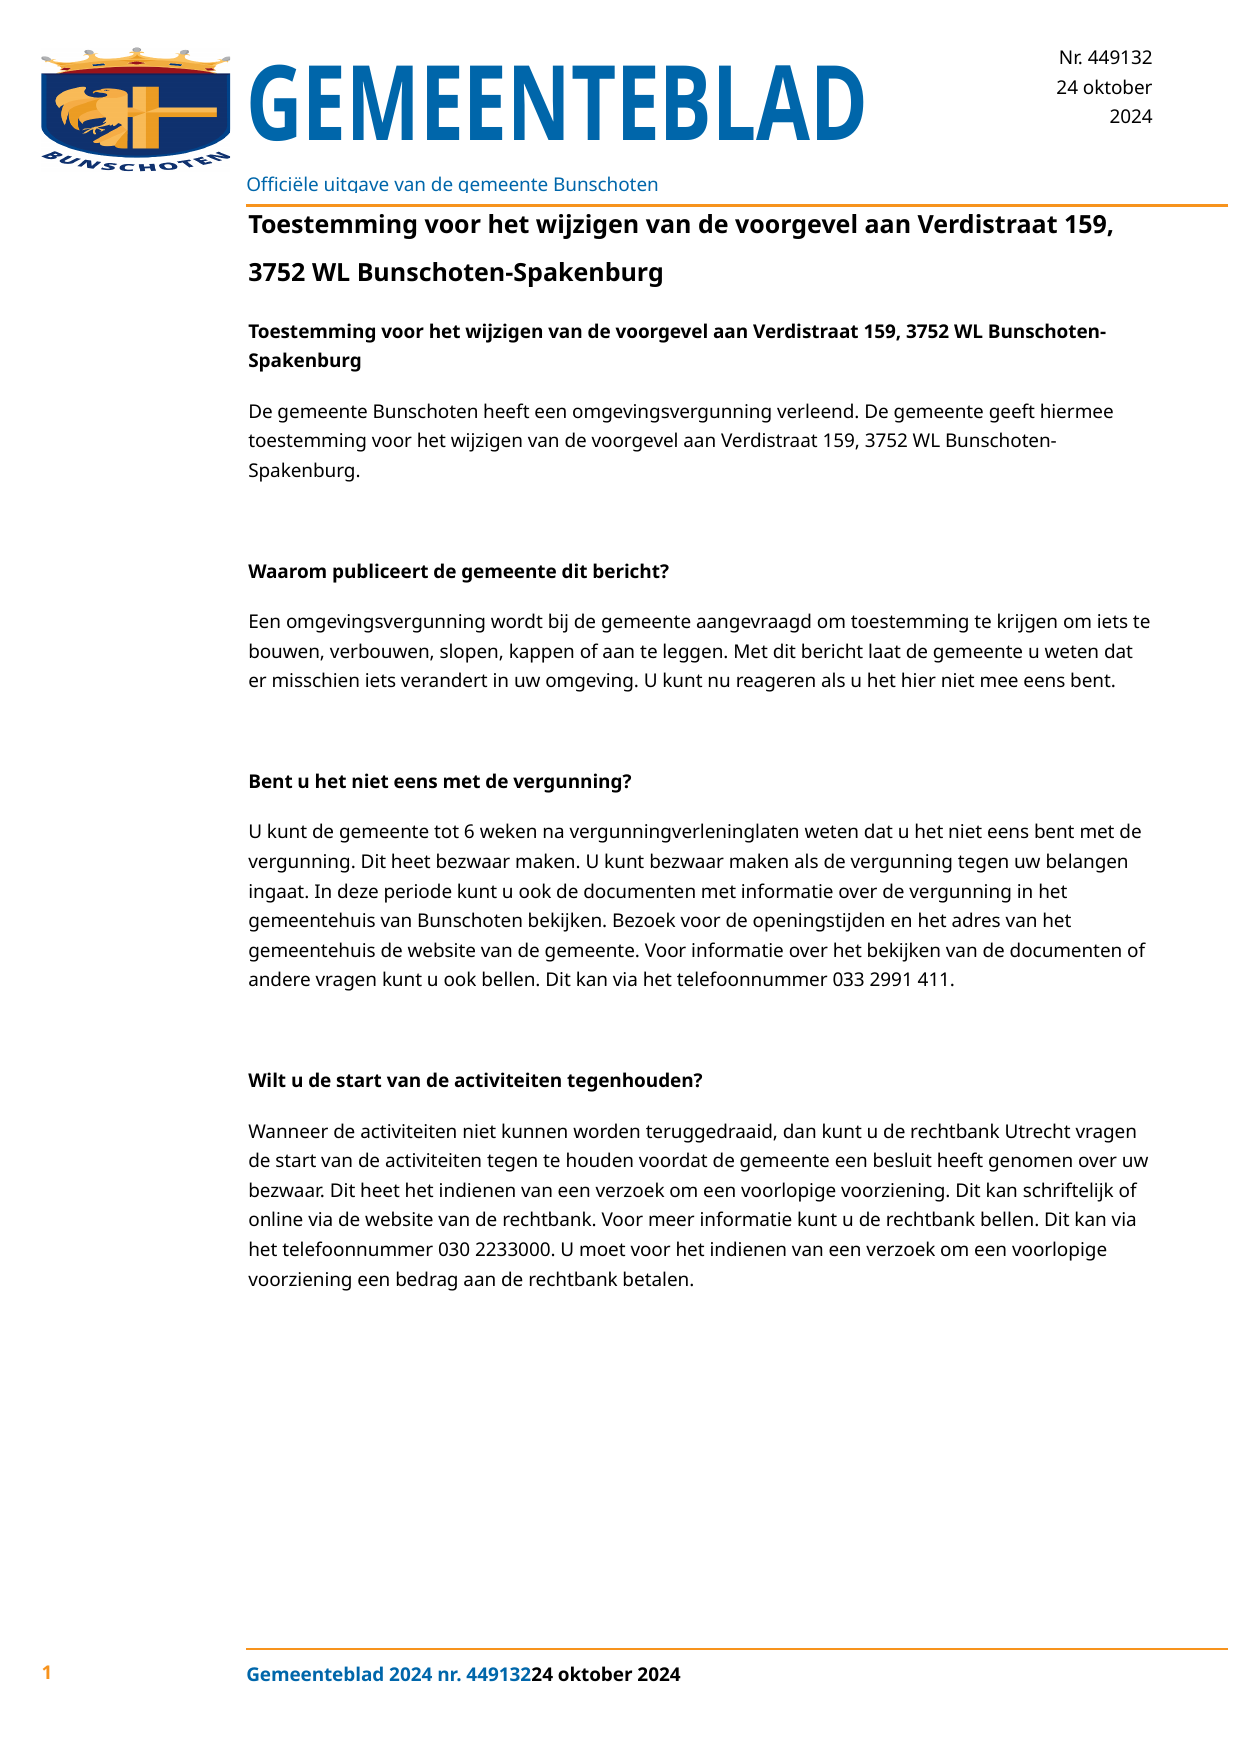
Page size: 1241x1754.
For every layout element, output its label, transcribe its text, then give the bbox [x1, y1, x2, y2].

text Toestemming voor het wijzigen van de voorgevel aan Verdistraat 159, 3752 WL Bunschoten-Spakenburg [248, 318, 1152, 373]
text De gemeente Bunschoten heeft een omgevingsvergunning verleend. De gemeente geeft hiermee toestemming voor het wijzigen van de voorgevel aan Verdistraat 159, 3752 WL Bunschoten-Spakenburg. [248, 398, 1152, 483]
text Waarom publiceert de gemeente dit bericht? [248, 558, 1152, 584]
text Bent u het niet eens met de vergunning? [248, 768, 1152, 794]
text Wilt u de start van de activiteiten tegenhouden? [248, 1067, 1152, 1093]
picture [41, 47, 231, 172]
text Toestemming voor het wijzigen van de voorgevel aan Verdistraat 159, 3752 WL Bunschoten-Spakenburg [248, 207, 1152, 288]
text Wanneer de activiteiten niet kunnen worden teruggedraaid, dan kunt u de rechtbank Utrecht vragen de start van de activiteiten tegen te houden voordat de gemeente een besluit heeft genomen over uw bezwaar. Dit heet het indienen van een verzoek om een voorlopige voorziening. Dit kan schriftelijk of online via de website van de rechtbank. Voor meer informatie kunt u de rechtbank bellen. Dit kan via het telefoonnummer 030 2233000. U moet voor het indienen van een verzoek om een voorlopige voorziening een bedrag aan de rechtbank betalen. [248, 1118, 1152, 1292]
text Een omgevingsvergunning wordt bij de gemeente aangevraagd om toestemming te krijgen om iets te bouwen, verbouwen, slopen, kappen of aan te leggen. Met dit bericht laat de gemeente u weten dat er misschien iets verandert in uw omgeving. U kunt nu reageren als u het hier niet mee eens bent. [248, 608, 1152, 693]
text U kunt de gemeente tot 6 weken na vergunningverleninglaten weten dat u het niet eens bent met de vergunning. Dit heet bezwaar maken. U kunt bezwaar maken als de vergunning tegen uw belangen ingaat. In deze periode kunt u ook de documenten met informatie over de vergunning in het gemeentehuis van Bunschoten bekijken. Bezoek voor de openingstijden en het adres van het gemeentehuis de website van de gemeente. Voor informatie over het bekijken van de documenten of andere vragen kunt u ook bellen. Dit kan via het telefoonnummer 033 2991 411. [248, 819, 1152, 992]
